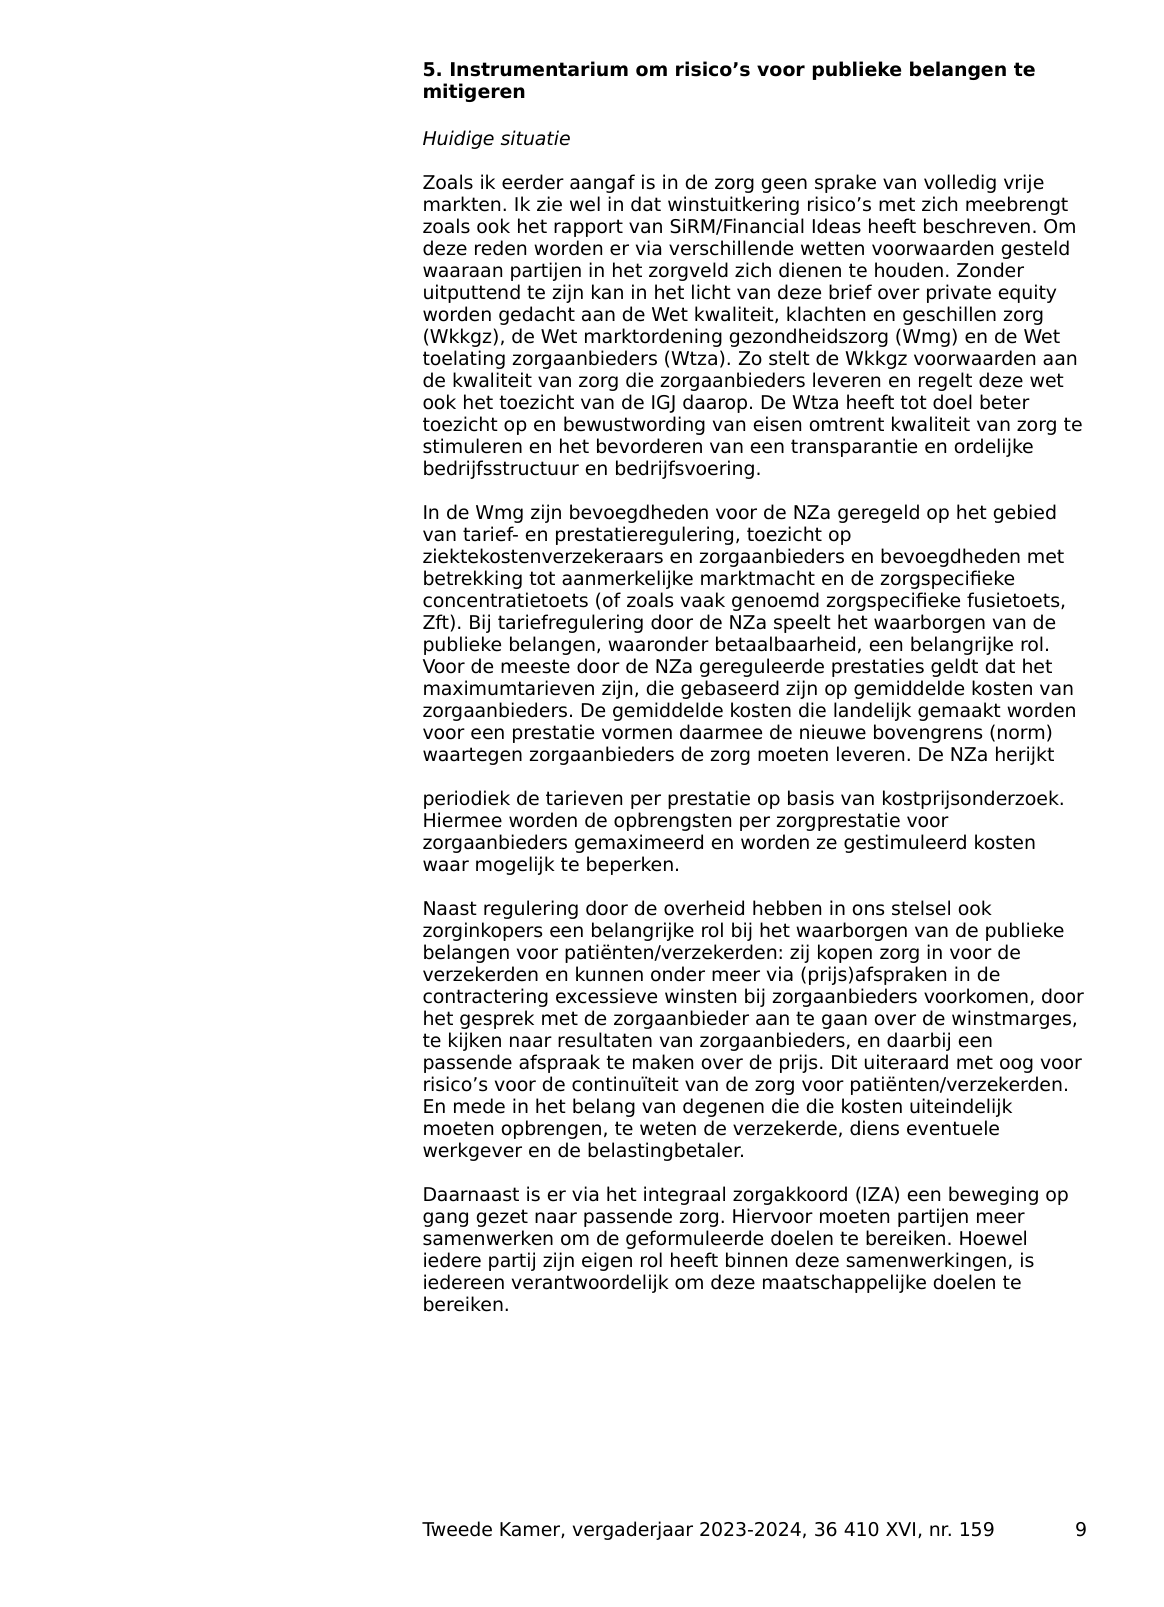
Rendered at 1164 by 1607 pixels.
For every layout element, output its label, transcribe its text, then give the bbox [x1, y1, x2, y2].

subtitle Huidige situatie [422, 128, 1087, 150]
text Daarnaast is er via het integraal zorgakkoord (IZA) een beweging op gang gezet naar passende zorg. Hiervoor moeten partijen meer samenwerken om de geformuleerde doelen te bereiken. Hoewel iedere partij zijn eigen rol heeft binnen deze samenwerkingen, is iedereen verantwoordelijk om deze maatschappelijke doelen te bereiken. [422, 1184, 1087, 1316]
subtitle 5. Instrumentarium om risico’s voor publieke belangen te mitigeren [422, 59, 1087, 103]
text Naast regulering door de overheid hebben in ons stelsel ook zorginkopers een belangrijke rol bij het waarborgen van de publieke belangen voor patiënten/verzekerden: zij kopen zorg in voor de verzekerden en kunnen onder meer via (prijs)afspraken in de contractering excessieve winsten bij zorgaanbieders voorkomen, door het gesprek met de zorgaanbieder aan te gaan over de winstmarges, te kijken naar resultaten van zorgaanbieders, en daarbij een passende afspraak te maken over de prijs. Dit uiteraard met oog voor risico’s voor de continuïteit van de zorg voor patiënten/verzekerden. En mede in het belang van degenen die die kosten uiteindelijk moeten opbrengen, te weten de verzekerde, diens eventuele werkgever en de belastingbetaler. [422, 898, 1087, 1162]
text In de Wmg zijn bevoegdheden voor de NZa geregeld op het gebied van tarief- en prestatieregulering, toezicht op ziektekostenverzekeraars en zorgaanbieders en bevoegdheden met betrekking tot aanmerkelijke marktmacht en de zorgspecifieke concentratietoets (of zoals vaak genoemd zorgspecifieke fusietoets, Zft). Bij tariefregulering door de NZa speelt het waarborgen van de publieke belangen, waaronder betaalbaarheid, een belangrijke rol. Voor de meeste door de NZa gereguleerde prestaties geldt dat het maximumtarieven zijn, die gebaseerd zijn op gemiddelde kosten van zorgaanbieders. De gemiddelde kosten die landelijk gemaakt worden voor een prestatie vormen daarmee de nieuwe bovengrens (norm) waartegen zorgaanbieders de zorg moeten leveren. De NZa herijkt [422, 502, 1087, 766]
text periodiek de tarieven per prestatie op basis van kostprijsonderzoek. Hiermee worden de opbrengsten per zorgprestatie voor zorgaanbieders gemaximeerd en worden ze gestimuleerd kosten waar mogelijk te beperken. [422, 788, 1087, 876]
text Zoals ik eerder aangaf is in de zorg geen sprake van volledig vrije markten. Ik zie wel in dat winstuitkering risico’s met zich meebrengt zoals ook het rapport van SiRM/Financial Ideas heeft beschreven. Om deze reden worden er via verschillende wetten voorwaarden gesteld waaraan partijen in het zorgveld zich dienen te houden. Zonder uitputtend te zijn kan in het licht van deze brief over private equity worden gedacht aan de Wet kwaliteit, klachten en geschillen zorg (Wkkgz), de Wet marktordening gezondheidszorg (Wmg) en de Wet toelating zorgaanbieders (Wtza). Zo stelt de Wkkgz voorwaarden aan de kwaliteit van zorg die zorgaanbieders leveren en regelt deze wet ook het toezicht van de IGJ daarop. De Wtza heeft tot doel beter toezicht op en bewustwording van eisen omtrent kwaliteit van zorg te stimuleren en het bevorderen van een transparantie en ordelijke bedrijfsstructuur en bedrijfsvoering. [422, 172, 1087, 480]
